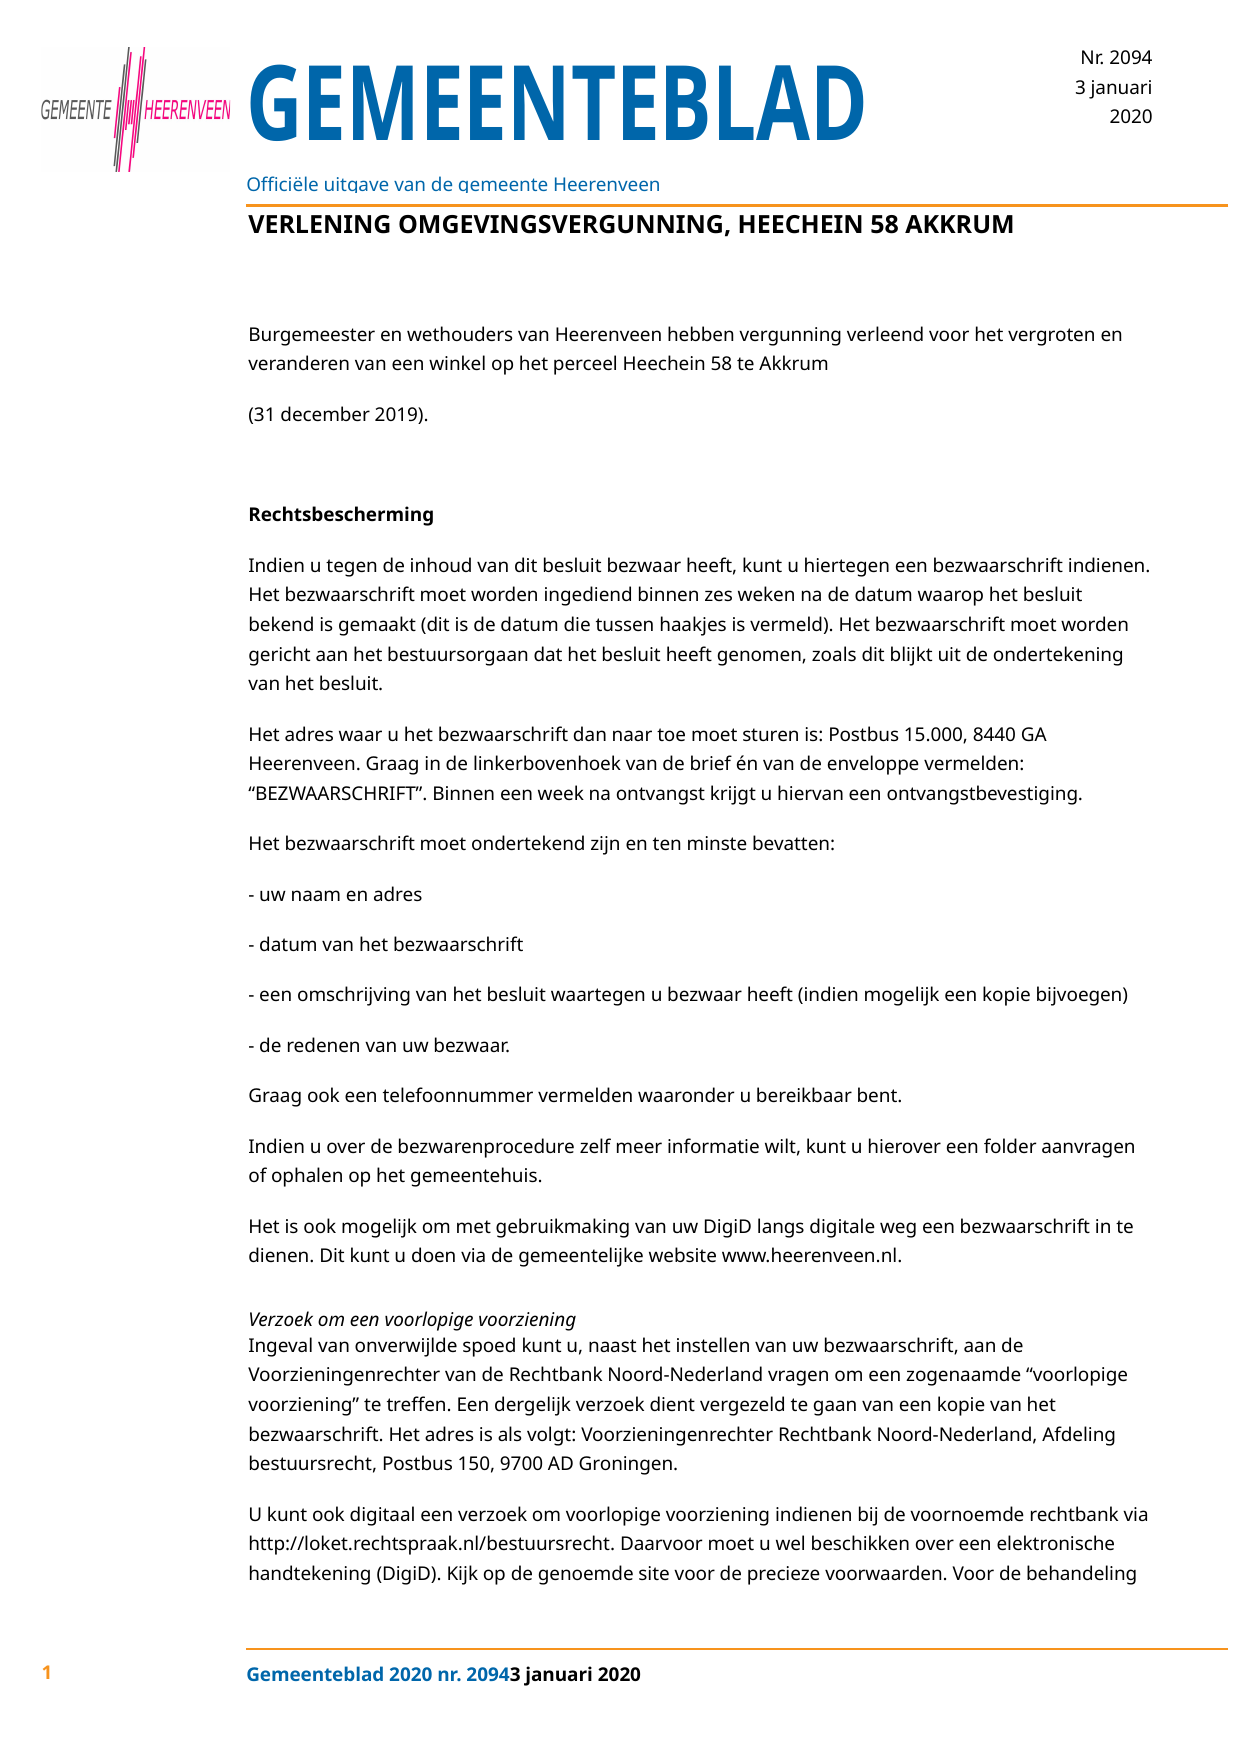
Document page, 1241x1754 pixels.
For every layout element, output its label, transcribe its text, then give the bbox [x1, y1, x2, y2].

text Ingeval van onverwijlde spoed kunt u, naast het instellen van uw bezwaarschrift, aan de Voorzieningenrechter van de Rechtbank Noord-Nederland vragen om een zogenaamde “voorlopige voorziening” te treffen. Een dergelijk verzoek dient vergezeld te gaan van een kopie van het bezwaarschrift. Het adres is als volgt: Voorzieningenrechter Rechtbank Noord-Nederland, Afdeling bestuursrecht, Postbus 150, 9700 AD Groningen. [248, 1332, 1152, 1476]
text Indien u over de bezwarenprocedure zelf meer informatie wilt, kunt u hierover een folder aanvragen of ophalen op het gemeentehuis. [248, 1133, 1152, 1188]
text - een omschrijving van het besluit waartegen u bezwaar heeft (indien mogelijk een kopie bijvoegen) [248, 982, 1152, 1007]
text Indien u tegen de inhoud van dit besluit bezwaar heeft, kunt u hiertegen een bezwaarschrift indienen. Het bezwaarschrift moet worden ingediend binnen zes weken na de datum waarop het besluit bekend is gemaakt (dit is de datum die tussen haakjes is vermeld). Het bezwaarschrift moet worden gericht aan het bestuursorgaan dat het besluit heeft genomen, zoals dit blijkt uit de ondertekening van het besluit. [248, 552, 1152, 696]
text Graag ook een telefoonnummer vermelden waaronder u bereikbaar bent. [248, 1082, 1152, 1108]
picture [41, 47, 231, 172]
text Het adres waar u het bezwaarschrift dan naar toe moet sturen is: Postbus 15.000, 8440 GA Heerenveen. Graag in de linkerbovenhoek van de brief én van de enveloppe vermelden: “BEZWAARSCHRIFT”. Binnen een week na ontvangst krijgt u hiervan een ontvangstbevestiging. [248, 721, 1152, 806]
text U kunt ook digitaal een verzoek om voorlopige voorziening indienen bij de voornoemde rechtbank via http://loket.rechtspraak.nl/bestuursrecht. Daarvoor moet u wel beschikken over een elektronische handtekening (DigiD). Kijk op de genoemde site voor de precieze voorwaarden. Voor de behandeling [248, 1501, 1152, 1586]
text Het is ook mogelijk om met gebruikmaking van uw DigiD langs digitale weg een bezwaarschrift in te dienen. Dit kunt u doen via de gemeentelijke website www.heerenveen.nl. [248, 1213, 1152, 1268]
text Verzoek om een voorlopige voorziening [248, 1306, 1152, 1332]
text (31 december 2019). [248, 401, 1152, 426]
text VERLENING OMGEVINGSVERGUNNING, HEECHEIN 58 AKKRUM [248, 207, 1152, 241]
text Rechtsbescherming [248, 502, 1152, 527]
text Burgemeester en wethouders van Heerenveen hebben vergunning verleend voor het vergroten en veranderen van een winkel op het perceel Heechein 58 te Akkrum [248, 321, 1152, 376]
text - de redenen van uw bezwaar. [248, 1032, 1152, 1058]
text - uw naam en adres [248, 881, 1152, 906]
text Het bezwaarschrift moet ondertekend zijn en ten minste bevatten: [248, 830, 1152, 856]
text - datum van het bezwaarschrift [248, 931, 1152, 957]
